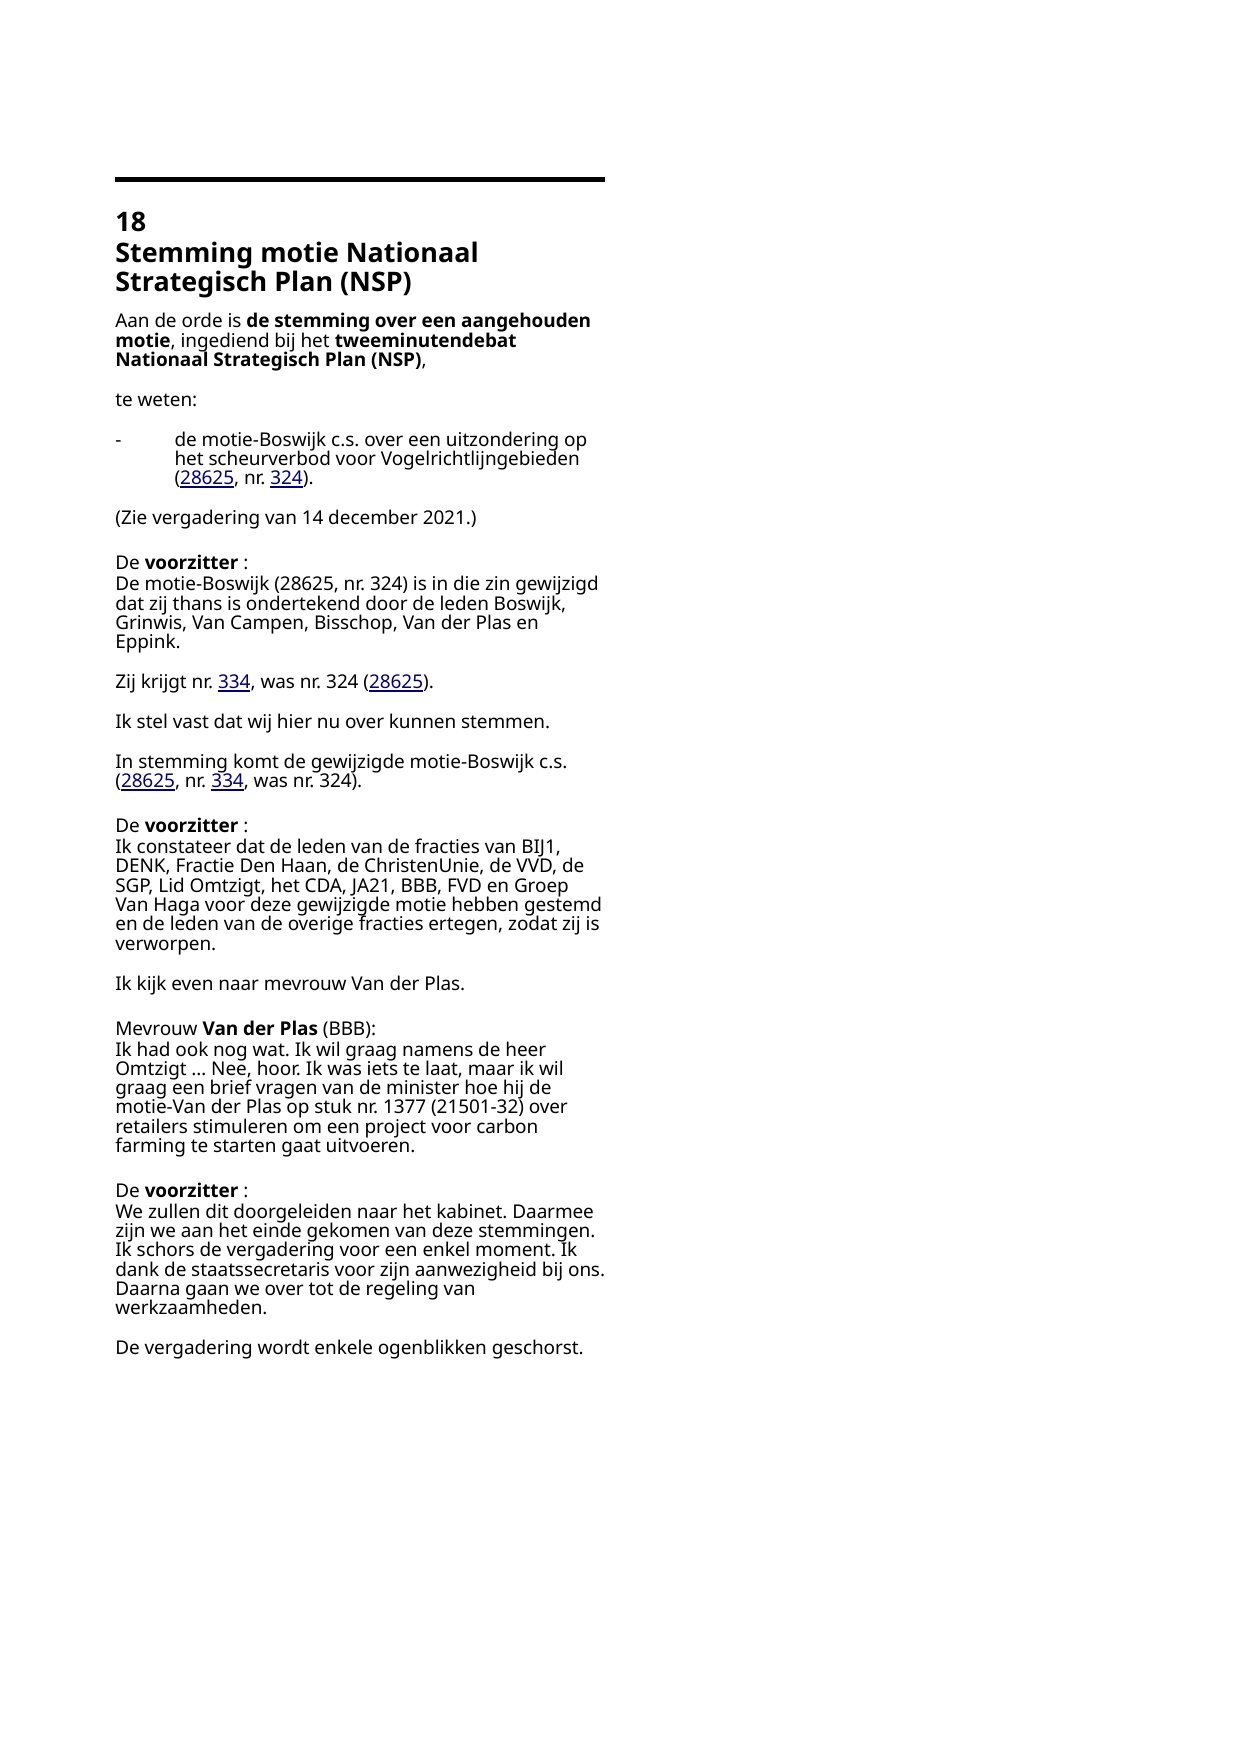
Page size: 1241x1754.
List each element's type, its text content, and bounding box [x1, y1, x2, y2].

text Aan de orde is de stemming over een aangehouden motie, ingediend bij het tweeminutendebat Nationaal Strategisch Plan (NSP), [115, 312, 605, 370]
text Ik constateer dat de leden van de fracties van BIJ1, DENK, Fractie Den Haan, de ChristenUnie, de VVD, de SGP, Lid Omtzigt, het CDA, JA21, BBB, FVD en Groep Van Haga voor deze gewijzigde motie hebben gestemd en de leden van de overige fracties ertegen, zodat zij is verworpen. [115, 838, 605, 954]
text te weten: [115, 391, 605, 410]
text De vergadering wordt enkele ogenblikken geschorst. [115, 1339, 605, 1358]
text De voorzitter : [115, 549, 605, 575]
text De voorzitter : [115, 1177, 605, 1203]
text De motie-Boswijk (28625, nr. 324) is in die zin gewijzigd dat zij thans is ondertekend door de leden Boswijk, Grinwis, Van Campen, Bisschop, Van der Plas en Eppink. [115, 575, 605, 652]
text 18 [115, 203, 605, 239]
text Ik kijk even naar mevrouw Van der Plas. [115, 975, 605, 994]
text Zij krijgt nr. 334, was nr. 324 (28625). [115, 673, 605, 692]
text Ik stel vast dat wij hier nu over kunnen stemmen. [115, 713, 605, 732]
text Ik had ook nog wat. Ik wil graag namens de heer Omtzigt … Nee, hoor. Ik was iets te laat, maar ik wil graag een brief vragen van de minister hoe hij de motie-Van der Plas op stuk nr. 1377 (21501-32) over retailers stimuleren om een project voor carbon farming te starten gaat uitvoeren. [115, 1041, 605, 1156]
list de motie-Boswijk c.s. over een uitzondering op het scheurverbod voor Vogelrichtlijngebieden (28625, nr. 324). [115, 431, 605, 489]
text We zullen dit doorgeleiden naar het kabinet. Daarmee zijn we aan het einde gekomen van deze stemmingen. Ik schors de vergadering voor een enkel moment. Ik dank de staatssecretaris voor zijn aanwezigheid bij ons. Daarna gaan we over tot de regeling van werkzaamheden. [115, 1203, 605, 1318]
text Mevrouw Van der Plas (BBB): [115, 1015, 605, 1041]
text (Zie vergadering van 14 december 2021.) [115, 509, 605, 529]
text De voorzitter : [115, 812, 605, 838]
text Stemming motie Nationaal Strategisch Plan (NSP) [115, 239, 605, 312]
text In stemming komt de gewijzigde motie-Boswijk c.s. (28625, nr. 334, was nr. 324). [115, 753, 605, 792]
